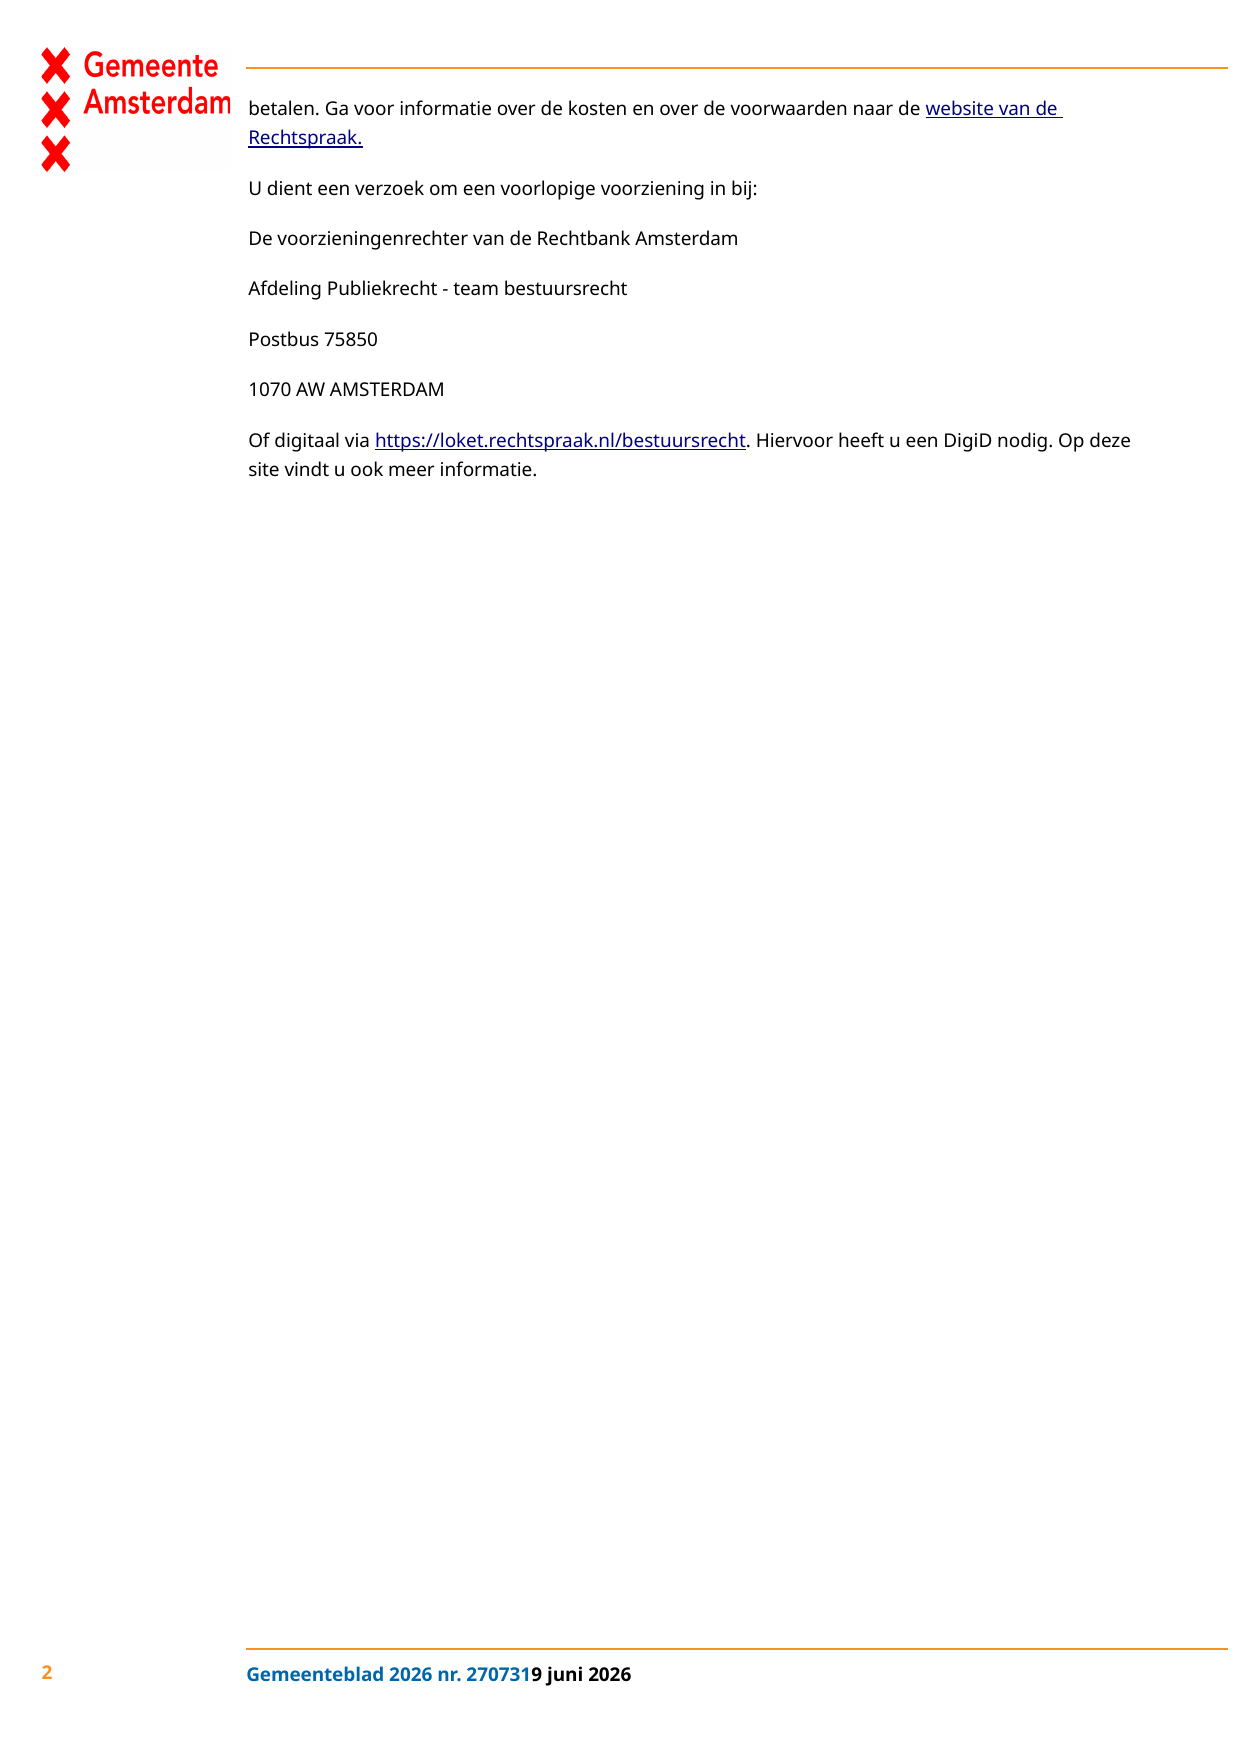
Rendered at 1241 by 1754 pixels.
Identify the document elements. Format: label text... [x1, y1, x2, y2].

text Afdeling Publiekrecht - team bestuursrecht [248, 276, 1152, 301]
picture [41, 47, 231, 172]
text De voorzieningenrechter van de Rechtbank Amsterdam [248, 225, 1152, 251]
text Postbus 75850 [248, 326, 1152, 352]
text 1070 AW AMSTERDAM [248, 376, 1152, 402]
text Of digitaal via https://loket.rechtspraak.nl/bestuursrecht. Hiervoor heeft u een DigiD nodig. Op deze site vindt u ook meer informatie. [248, 427, 1152, 482]
text betalen. Ga voor informatie over de kosten en over de voorwaarden naar de website van de Rechtspraak. [248, 95, 1152, 150]
text U dient een verzoek om een voorlopige voorziening in bij: [248, 175, 1152, 201]
